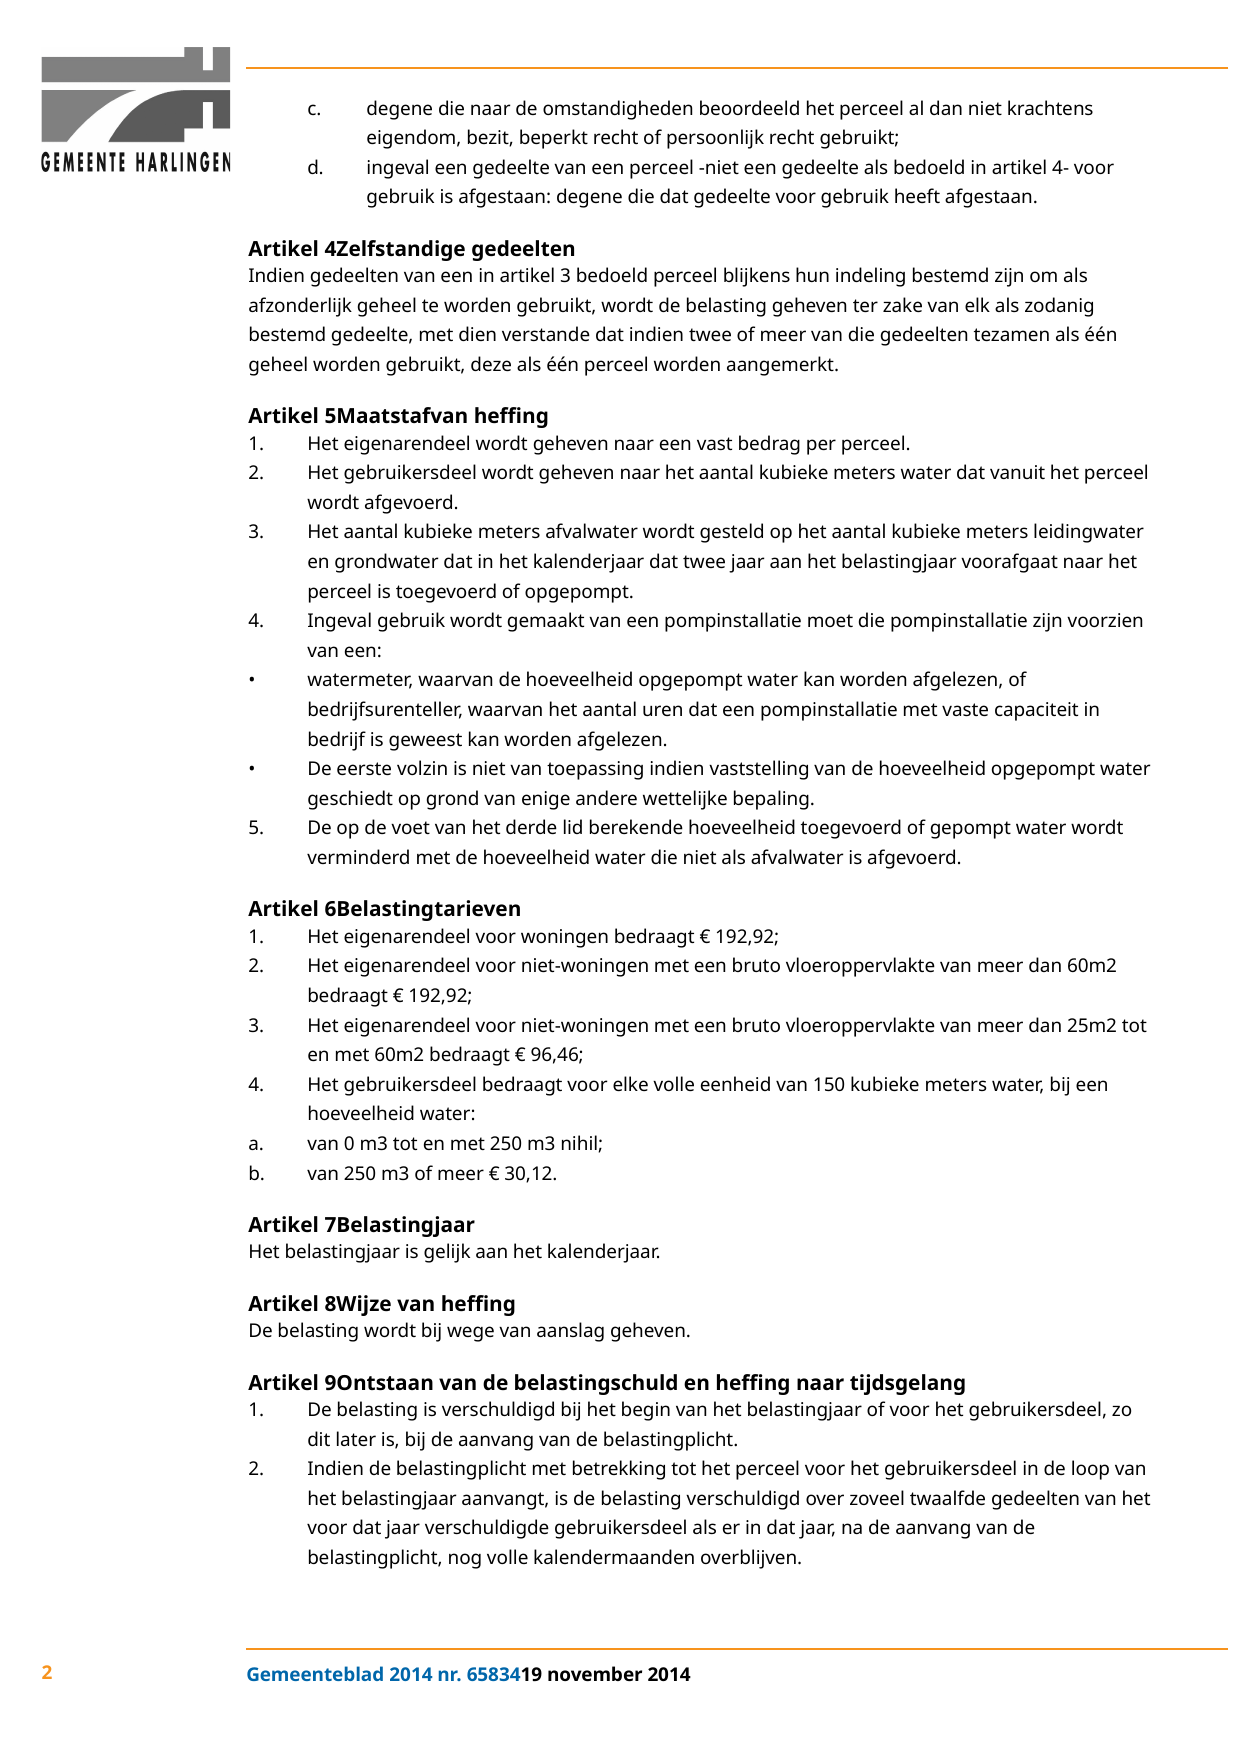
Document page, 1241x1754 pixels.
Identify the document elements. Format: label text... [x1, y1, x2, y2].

text Artikel 5Maatstafvan heffing [248, 402, 1152, 430]
text Artikel 4Zelfstandige gedeelten [248, 234, 1152, 262]
text De belasting wordt bij wege van aanslag geheven. [248, 1317, 1152, 1343]
list De belasting is verschuldigd bij het begin van het belastingjaar of voor het gebruikersdeel, zo dit later is, bij de aanvang van de belastingplicht. [248, 1396, 1152, 1452]
list van 0 m3 tot en met 250 m3 nihil; [248, 1130, 1152, 1156]
list van 250 m3 of meer € 30,12. [248, 1160, 1152, 1185]
text Artikel 9Ontstaan van de belastingschuld en heffing naar tijdsgelang [248, 1368, 1152, 1396]
list Ingeval gebruik wordt gemaakt van een pompinstallatie moet die pompinstallatie zijn voorzien van een: [248, 607, 1152, 663]
list Het gebruikersdeel bedraagt voor elke volle eenheid van 150 kubieke meters water, bij een hoeveelheid water: [248, 1071, 1152, 1126]
list Het eigenarendeel voor niet-woningen met een bruto vloeroppervlakte van meer dan 25m2 tot en met 60m2 bedraagt € 96,46; [248, 1012, 1152, 1067]
text Artikel 7Belastingjaar [248, 1210, 1152, 1238]
list Het eigenarendeel voor niet-woningen met een bruto vloeroppervlakte van meer dan 60m2 bedraagt € 192,92; [248, 953, 1152, 1008]
list Het gebruikersdeel wordt geheven naar het aantal kubieke meters water dat vanuit het perceel wordt afgevoerd. [248, 459, 1152, 515]
list degene die naar de omstandigheden beoordeeld het perceel al dan niet krachtens eigendom, bezit, beperkt recht of persoonlijk recht gebruikt; [307, 95, 1152, 150]
text Artikel 8Wijze van heffing [248, 1289, 1152, 1317]
list watermeter, waarvan de hoeveelheid opgepompt water kan worden afgelezen, of bedrijfsurenteller, waarvan het aantal uren dat een pompinstallatie met vaste capaciteit in bedrijf is geweest kan worden afgelezen. [248, 667, 1152, 752]
list ingeval een gedeelte van een perceel -niet een gedeelte als bedoeld in artikel 4- voor gebruik is afgestaan: degene die dat gedeelte voor gebruik heeft afgestaan. [307, 154, 1152, 209]
text Het belastingjaar is gelijk aan het kalenderjaar. [248, 1238, 1152, 1264]
picture [41, 47, 231, 172]
list De op de voet van het derde lid berekende hoeveelheid toegevoerd of gepompt water wordt verminderd met de hoeveelheid water die niet als afvalwater is afgevoerd. [248, 814, 1152, 870]
list Het aantal kubieke meters afvalwater wordt gesteld op het aantal kubieke meters leidingwater en grondwater dat in het kalenderjaar dat twee jaar aan het belastingjaar voorafgaat naar het perceel is toegevoerd of opgepompt. [248, 519, 1152, 604]
list Het eigenarendeel wordt geheven naar een vast bedrag per perceel. [248, 430, 1152, 456]
list Indien de belastingplicht met betrekking tot het perceel voor het gebruikersdeel in de loop van het belastingjaar aanvangt, is de belasting verschuldigd over zoveel twaalfde gedeelten van het voor dat jaar verschuldigde gebruikersdeel als er in dat jaar, na de aanvang van de belastingplicht, nog volle kalendermaanden overblijven. [248, 1455, 1152, 1570]
text Artikel 6Belastingtarieven [248, 894, 1152, 923]
list Het eigenarendeel voor woningen bedraagt € 192,92; [248, 923, 1152, 949]
text Indien gedeelten van een in artikel 3 bedoeld perceel blijkens hun indeling bestemd zijn om als afzonderlijk geheel te worden gebruikt, wordt de belasting geheven ter zake van elk als zodanig bestemd gedeelte, met dien verstande dat indien twee of meer van die gedeelten tezamen als één geheel worden gebruikt, deze als één perceel worden aangemerkt. [248, 262, 1152, 377]
list De eerste volzin is niet van toepassing indien vaststelling van de hoeveelheid opgepompt water geschiedt op grond van enige andere wettelijke bepaling. [248, 755, 1152, 811]
